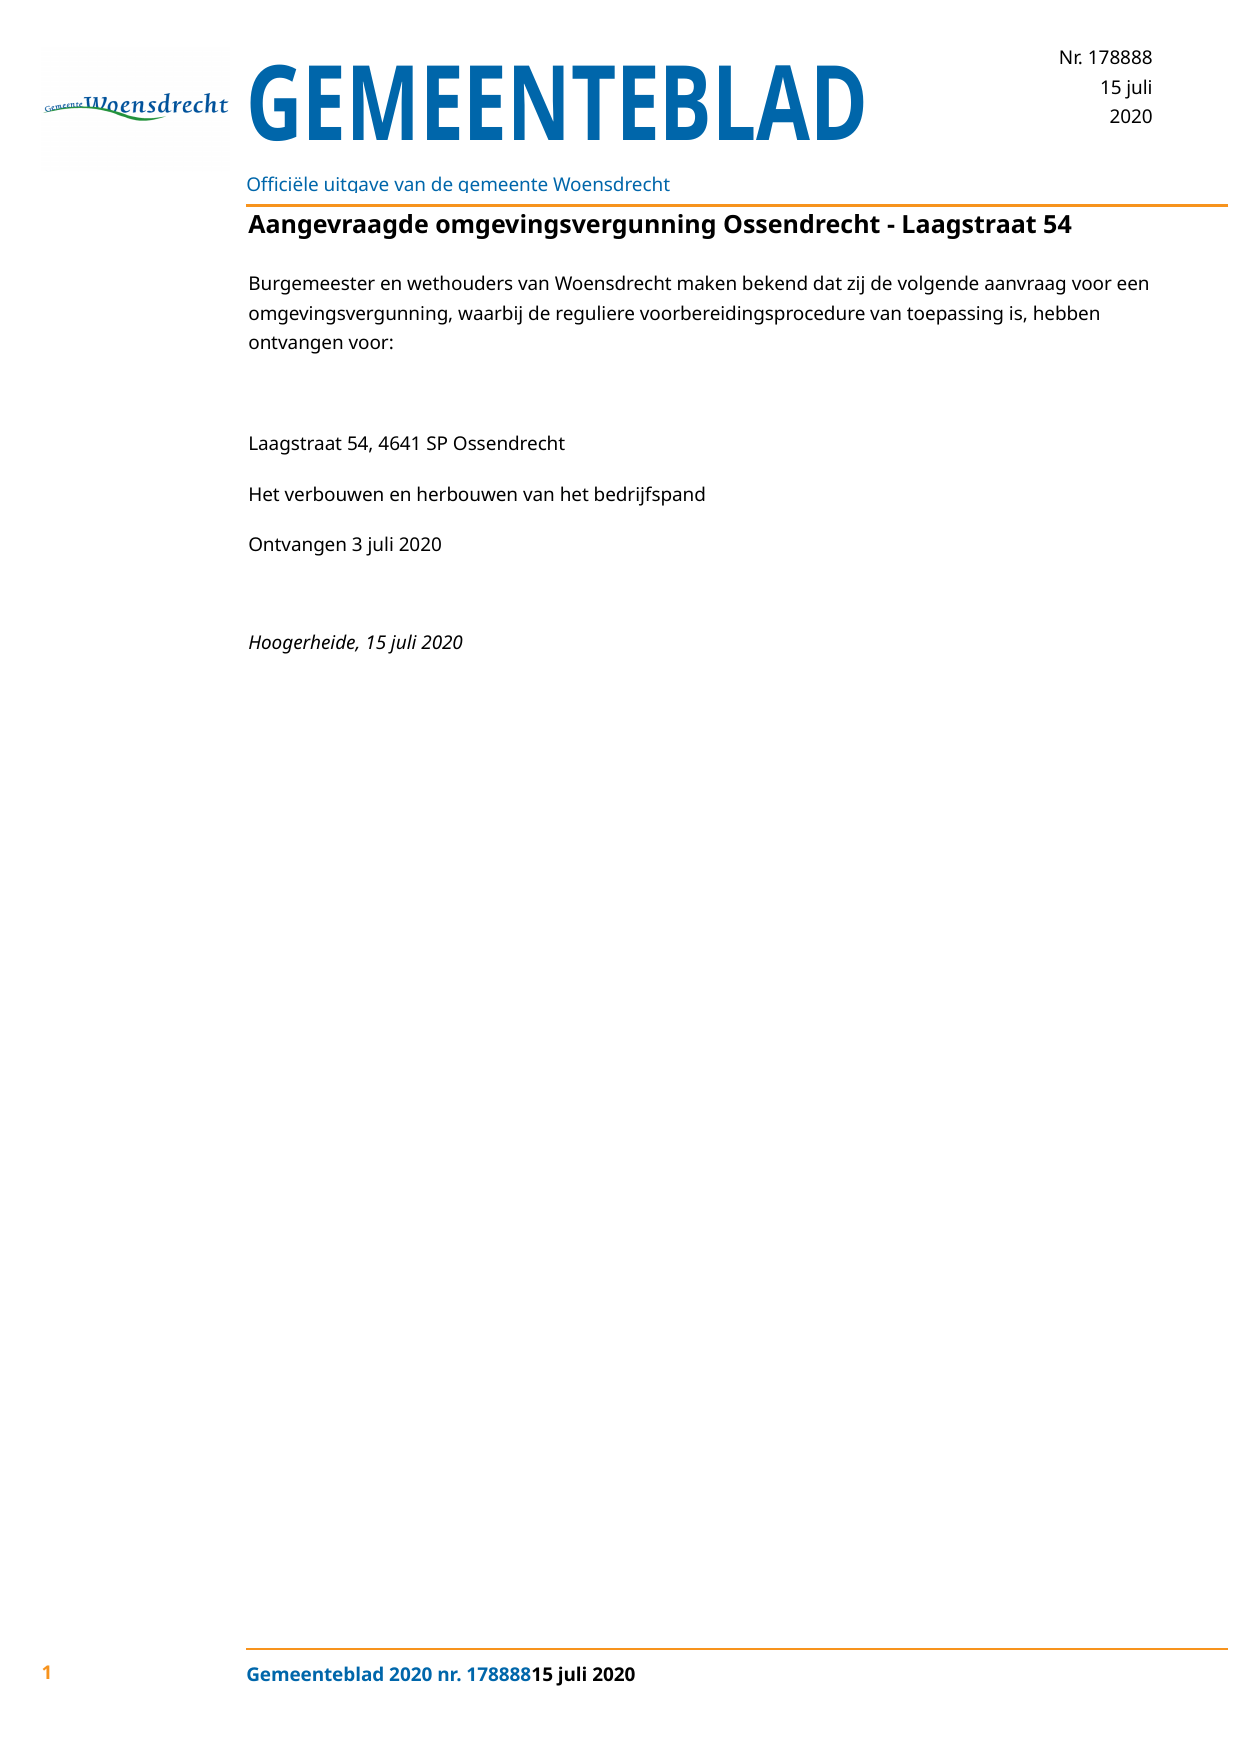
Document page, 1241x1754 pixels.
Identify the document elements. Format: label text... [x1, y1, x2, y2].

text Het verbouwen en herbouwen van het bedrijfspand [248, 481, 1152, 506]
text Burgemeester en wethouders van Woensdrecht maken bekend dat zij de volgende aanvraag voor een omgevingsvergunning, waarbij de reguliere voorbereidingsprocedure van toepassing is, hebben ontvangen voor: [248, 270, 1152, 355]
picture [41, 47, 231, 172]
text Aangevraagde omgevingsvergunning Ossendrecht - Laagstraat 54 [248, 207, 1152, 241]
text Laagstraat 54, 4641 SP Ossendrecht [248, 430, 1152, 456]
text Ontvangen 3 juli 2020 [248, 531, 1152, 557]
text Hoogerheide, 15 juli 2020 [248, 629, 1152, 655]
